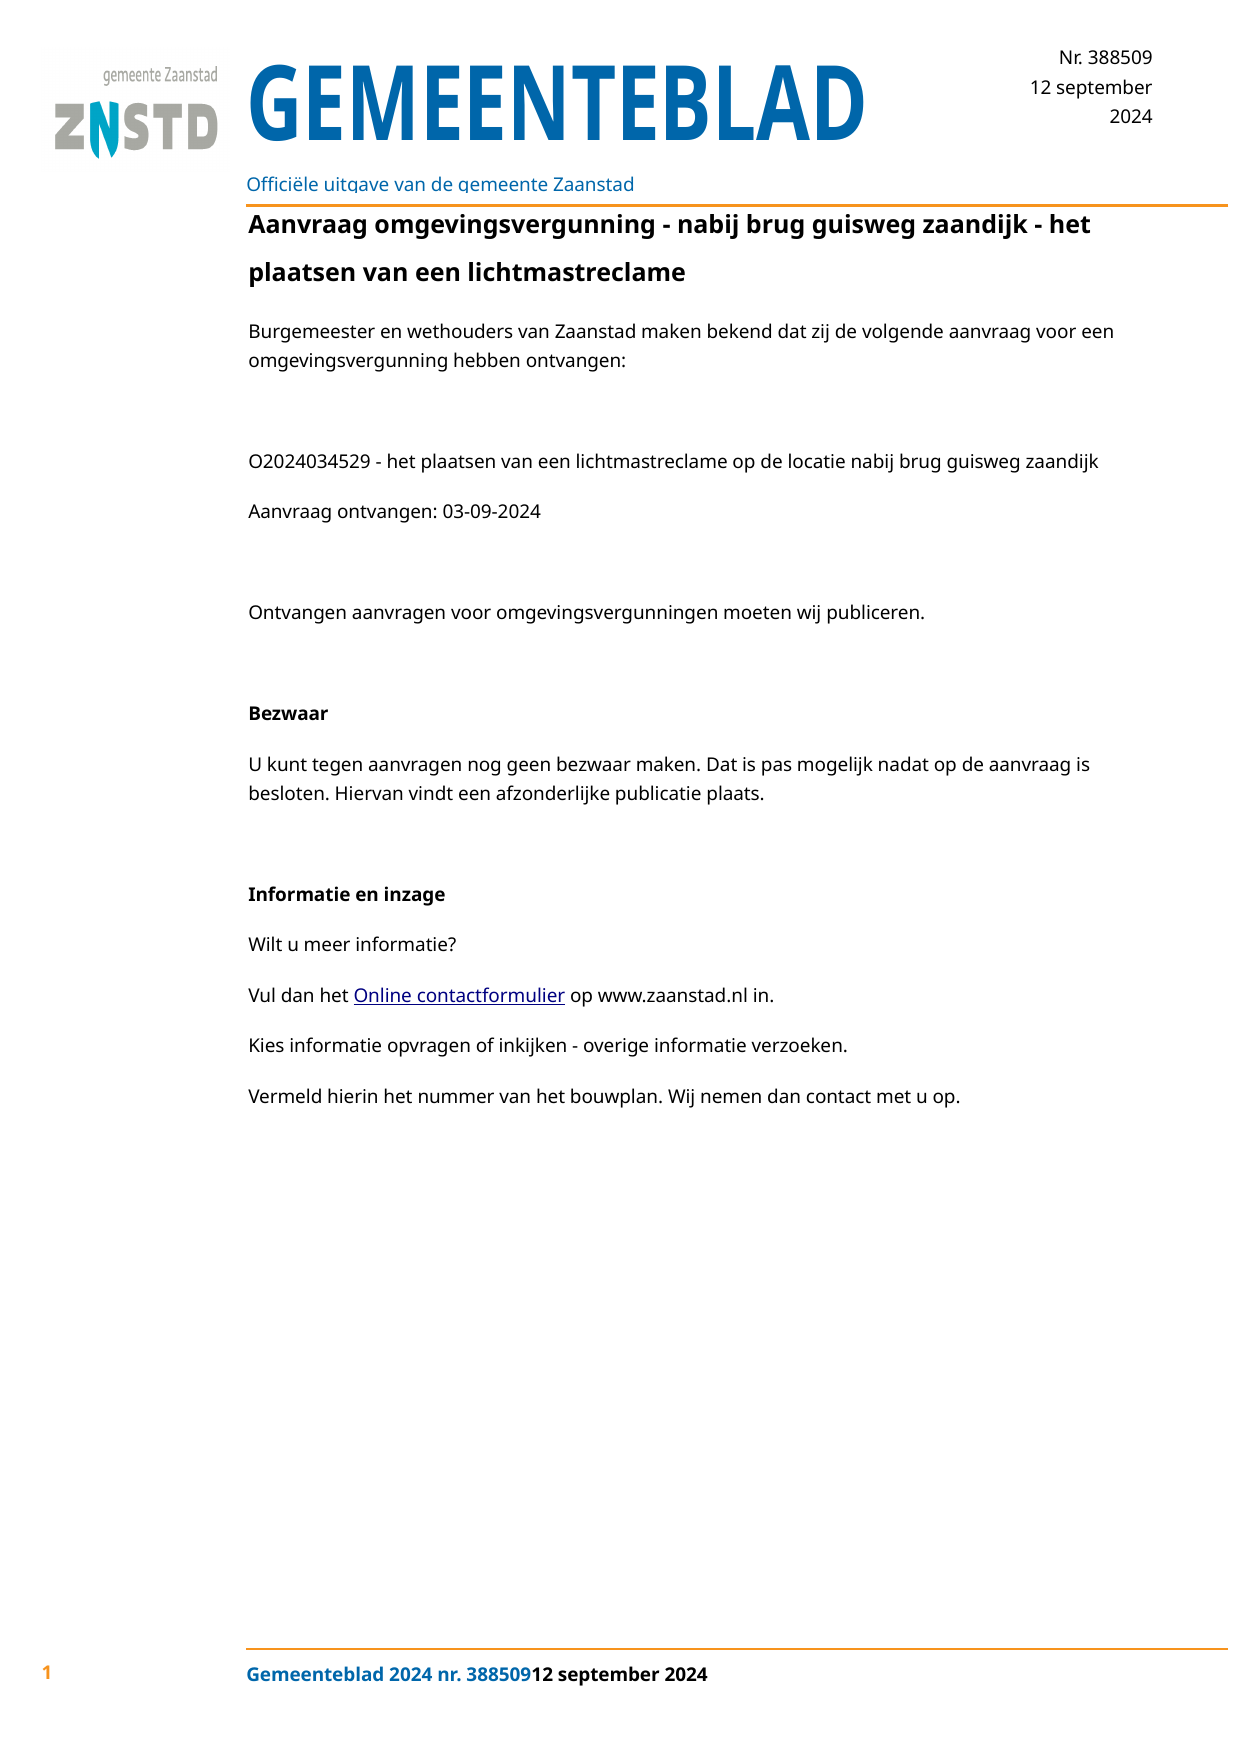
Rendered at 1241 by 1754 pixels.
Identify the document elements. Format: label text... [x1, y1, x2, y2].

text Kies informatie opvragen of inkijken - overige informatie verzoeken. [248, 1032, 1152, 1058]
text O2024034529 - het plaatsen van een lichtmastreclame op de locatie nabij brug guisweg zaandijk [248, 448, 1152, 474]
text Vermeld hierin het nummer van het bouwplan. Wij nemen dan contact met u op. [248, 1083, 1152, 1109]
text Ontvangen aanvragen voor omgevingsvergunningen moeten wij publiceren. [248, 599, 1152, 625]
text U kunt tegen aanvragen nog geen bezwaar maken. Dat is pas mogelijk nadat op de aanvraag is besloten. Hiervan vindt een afzonderlijke publicatie plaats. [248, 751, 1152, 806]
text Aanvraag omgevingsvergunning - nabij brug guisweg zaandijk - het plaatsen van een lichtmastreclame [248, 207, 1152, 288]
text Bezwaar [248, 700, 1152, 726]
text Wilt u meer informatie? [248, 932, 1152, 957]
text Informatie en inzage [248, 881, 1152, 907]
text Vul dan het Online contactformulier op www.zaanstad.nl in. [248, 982, 1152, 1008]
picture [41, 47, 231, 172]
text Burgemeester en wethouders van Zaanstad maken bekend dat zij de volgende aanvraag voor een omgevingsvergunning hebben ontvangen: [248, 318, 1152, 373]
text Aanvraag ontvangen: 03-09-2024 [248, 499, 1152, 524]
